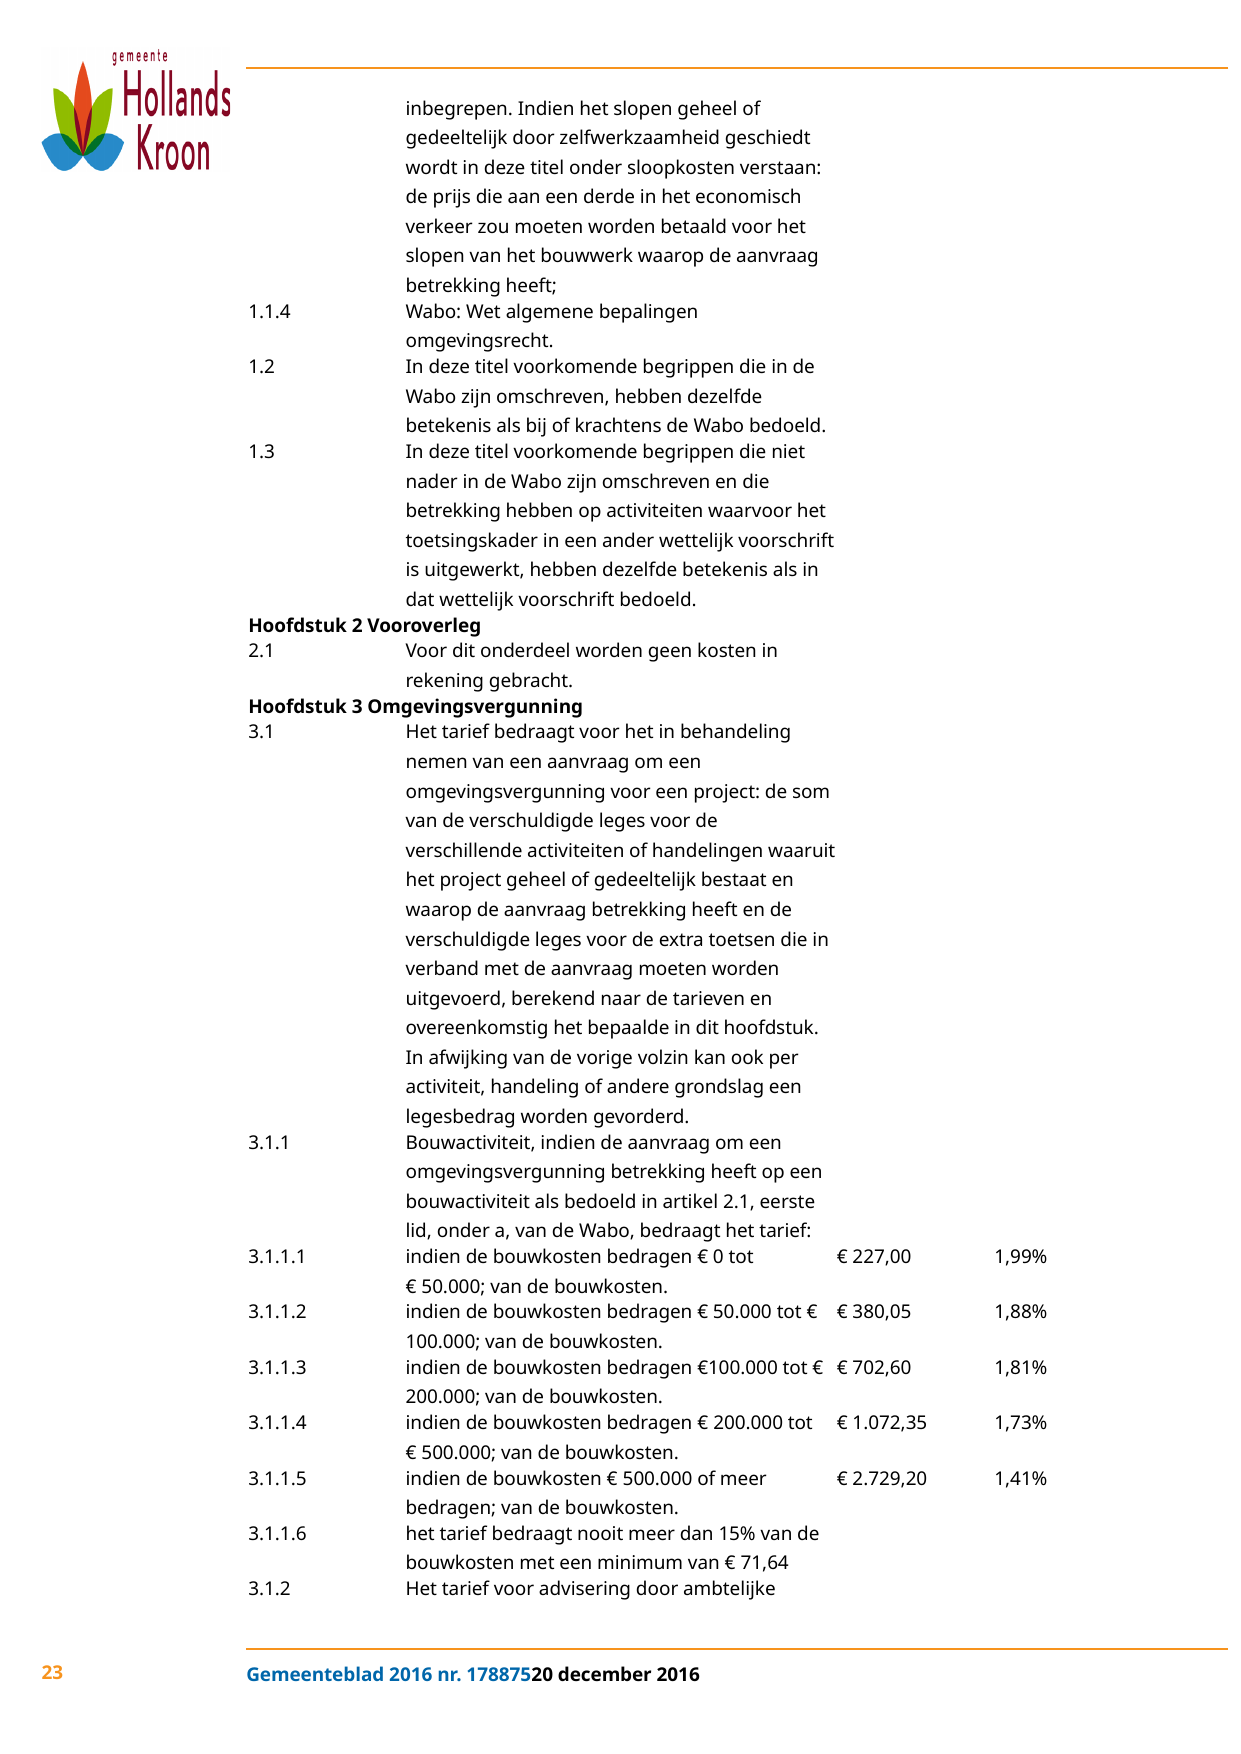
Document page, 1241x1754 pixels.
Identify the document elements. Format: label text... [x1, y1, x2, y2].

table_cell indien de bouwkosten bedragen € 0 tot € 50.000; van de bouwkosten. [405, 1244, 837, 1299]
table_cell 3.1.1.5 [248, 1465, 405, 1520]
table_cell indien de bouwkosten bedragen €100.000 tot € 200.000; van de bouwkosten. [405, 1354, 837, 1409]
table_cell [994, 95, 1152, 298]
table_cell Wabo: Wet algemene bepalingen omgevingsrecht. [405, 298, 837, 353]
table_cell 1,73% [994, 1409, 1152, 1465]
table_cell 3.1.1.3 [248, 1354, 405, 1409]
table_cell 1,81% [994, 1354, 1152, 1409]
table_cell [994, 298, 1152, 353]
table_cell 1.3 [248, 438, 405, 612]
table_cell [837, 95, 994, 298]
table_cell 1,41% [994, 1465, 1152, 1520]
table_cell € 1.072,35 [837, 1409, 994, 1465]
table_cell € 380,05 [837, 1299, 994, 1354]
table_cell [837, 438, 994, 612]
table_cell 3.1.1.1 [248, 1244, 405, 1299]
table_cell € 702,60 [837, 1354, 994, 1409]
table_cell Het tarief voor advisering door ambtelijke [405, 1575, 837, 1601]
table_cell 1,88% [994, 1299, 1152, 1354]
table_cell indien de bouwkosten bedragen € 200.000 tot € 500.000; van de bouwkosten. [405, 1409, 837, 1465]
table_cell [837, 638, 994, 693]
table_cell [994, 1520, 1152, 1575]
table_cell [248, 95, 405, 298]
table_cell In deze titel voorkomende begrippen die niet nader in de Wabo zijn omschreven en die betrekking hebben op activiteiten waarvoor het toetsingskader in een ander wettelijk voorschrift is uitgewerkt, hebben dezelfde betekenis als in dat wettelijk voorschrift bedoeld. [405, 438, 837, 612]
table_cell In deze titel voorkomende begrippen die in de Wabo zijn omschreven, hebben dezelfde betekenis als bij of krachtens de Wabo bedoeld. [405, 353, 837, 438]
table_cell [994, 438, 1152, 612]
table_cell [994, 353, 1152, 438]
table_cell Voor dit onderdeel worden geen kosten in rekening gebracht. [405, 638, 837, 693]
table_cell [837, 719, 994, 1129]
table_cell 3.1.1 [248, 1129, 405, 1243]
table_cell 1.2 [248, 353, 405, 438]
table_cell Hoofdstuk 2 Vooroverleg [248, 612, 1152, 638]
table_cell indien de bouwkosten bedragen € 50.000 tot € 100.000; van de bouwkosten. [405, 1299, 837, 1354]
table_cell [994, 638, 1152, 693]
table_cell [837, 1575, 994, 1601]
table_cell [837, 353, 994, 438]
table_cell indien de bouwkosten € 500.000 of meer bedragen; van de bouwkosten. [405, 1465, 837, 1520]
table_cell 3.1.1.2 [248, 1299, 405, 1354]
table_cell [837, 298, 994, 353]
table_cell € 227,00 [837, 1244, 994, 1299]
table_cell [837, 1129, 994, 1243]
table_cell Bouwactiviteit, indien de aanvraag om een omgevingsvergunning betrekking heeft op een bouwactiviteit als bedoeld in artikel 2.1, eerste lid, onder a, van de Wabo, bedraagt het tarief: [405, 1129, 837, 1243]
table_cell Hoofdstuk 3 Omgevingsvergunning [248, 693, 1152, 719]
table_cell [994, 1129, 1152, 1243]
table_cell 3.1 [248, 719, 405, 1129]
table_cell 1.1.4 [248, 298, 405, 353]
table_cell 1,99% [994, 1244, 1152, 1299]
table_cell € 2.729,20 [837, 1465, 994, 1520]
picture [41, 47, 231, 172]
table_cell het tarief bedraagt nooit meer dan 15% van de bouwkosten met een minimum van € 71,64 [405, 1520, 837, 1575]
table_cell [837, 1520, 994, 1575]
table_cell inbegrepen. Indien het slopen geheel of gedeeltelijk door zelfwerkzaamheid geschiedt wordt in deze titel onder sloopkosten verstaan: de prijs die aan een derde in het economisch verkeer zou moeten worden betaald voor het slopen van het bouwwerk waarop de aanvraag betrekking heeft; [405, 95, 837, 298]
table_cell 3.1.1.4 [248, 1409, 405, 1465]
table_cell 2.1 [248, 638, 405, 693]
table_cell [994, 719, 1152, 1129]
table_cell [994, 1575, 1152, 1601]
table_cell 3.1.1.6 [248, 1520, 405, 1575]
table_cell 3.1.2 [248, 1575, 405, 1601]
table_cell Het tarief bedraagt voor het in behandeling nemen van een aanvraag om een omgevingsvergunning voor een project: de som van de verschuldigde leges voor de verschillende activiteiten of handelingen waaruit het project geheel of gedeeltelijk bestaat en waarop de aanvraag betrekking heeft en de verschuldigde leges voor de extra toetsen die in verband met de aanvraag moeten worden uitgevoerd, berekend naar de tarieven en overeenkomstig het bepaalde in dit hoofdstuk. In afwijking van de vorige volzin kan ook per activiteit, handeling of andere grondslag een legesbedrag worden gevorderd. [405, 719, 837, 1129]
